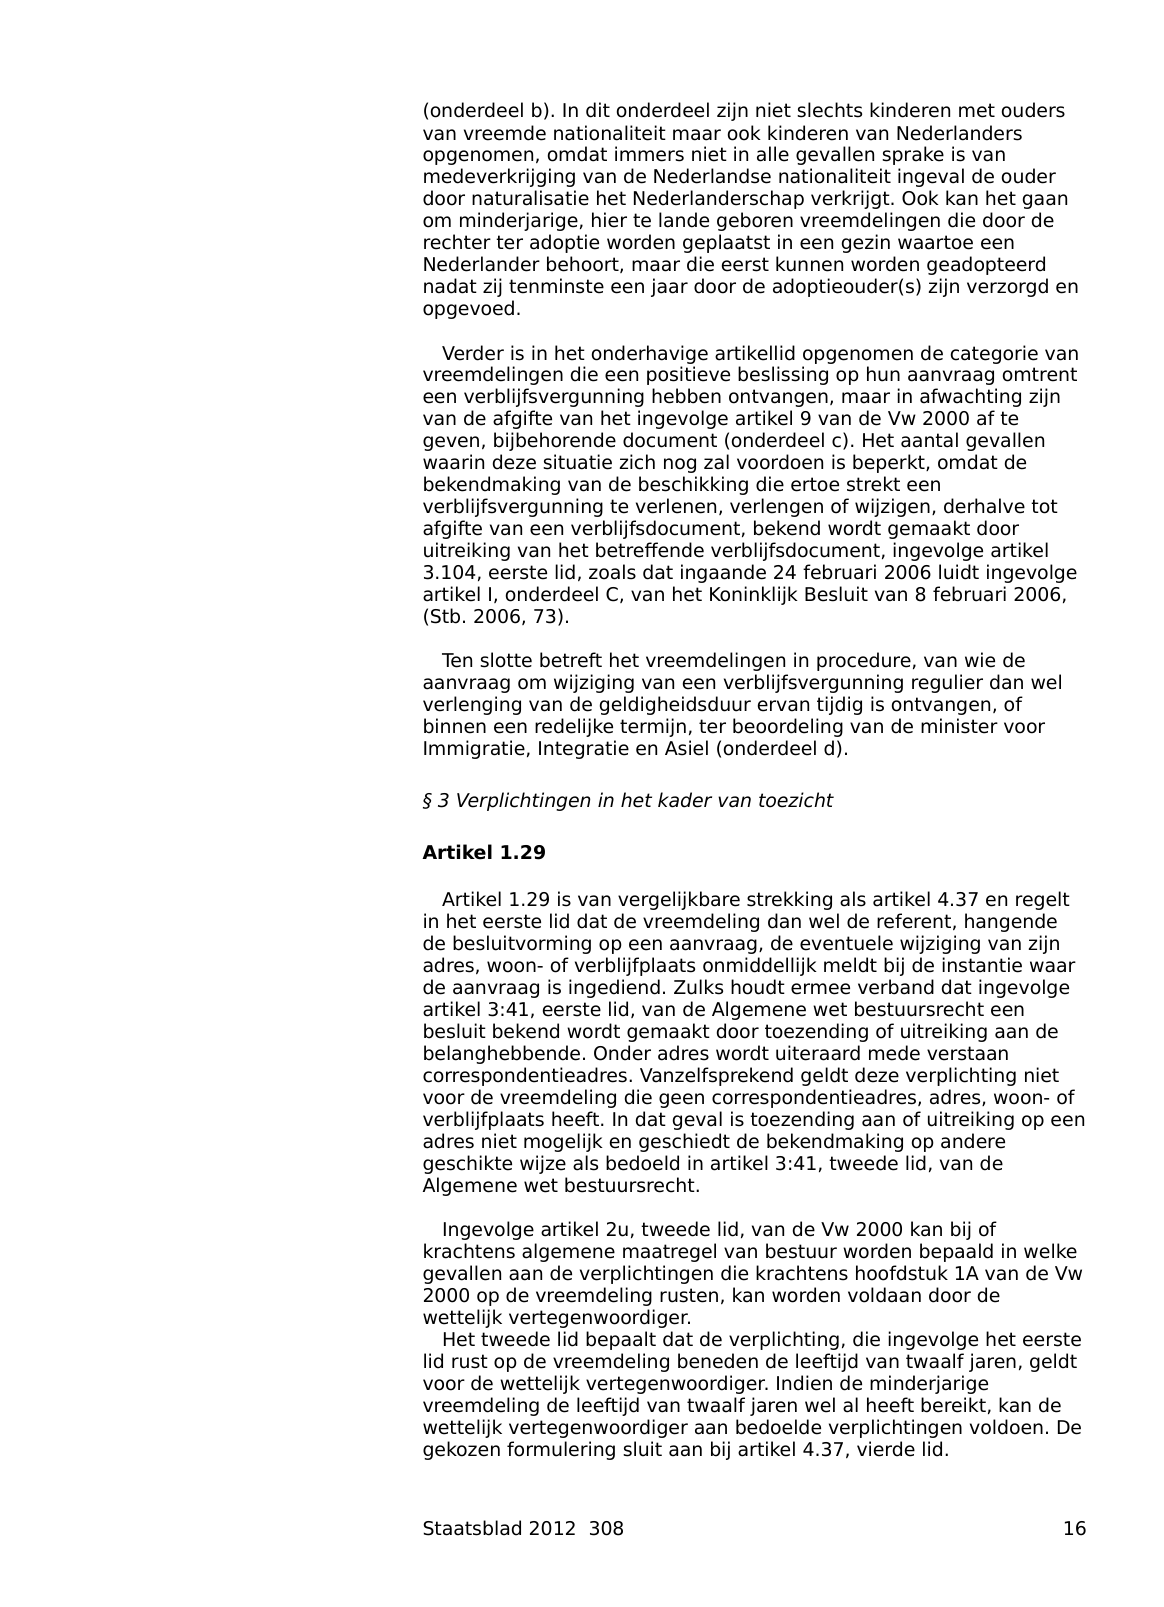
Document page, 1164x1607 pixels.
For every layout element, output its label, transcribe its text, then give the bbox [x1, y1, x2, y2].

text Het tweede lid bepaalt dat de verplichting, die ingevolge het eerste lid rust op de vreemdeling beneden de leeftijd van twaalf jaren, geldt voor de wettelijk vertegenwoordiger. Indien de minderjarige vreemdeling de leeftijd van twaalf jaren wel al heeft bereikt, kan de wettelijk vertegenwoordiger aan bedoelde verplichtingen voldoen. De gekozen formulering sluit aan bij artikel 4.37, vierde lid. [422, 1329, 1087, 1461]
subtitle Artikel 1.29 [422, 842, 1087, 864]
text Artikel 1.29 is van vergelijkbare strekking als artikel 4.37 en regelt in het eerste lid dat de vreemdeling dan wel de referent, hangende de besluitvorming op een aanvraag, de eventuele wijziging van zijn adres, woon- of verblijfplaats onmiddellijk meldt bij de instantie waar de aanvraag is ingediend. Zulks houdt ermee verband dat ingevolge artikel 3:41, eerste lid, van de Algemene wet bestuursrecht een besluit bekend wordt gemaakt door toezending of uitreiking aan de belanghebbende. Onder adres wordt uiteraard mede verstaan correspondentieadres. Vanzelfsprekend geldt deze verplichting niet voor de vreemdeling die geen correspondentieadres, adres, woon- of verblijfplaats heeft. In dat geval is toezending aan of uitreiking op een adres niet mogelijk en geschiedt de bekendmaking op andere geschikte wijze als bedoeld in artikel 3:41, tweede lid, van de Algemene wet bestuursrecht. [422, 889, 1087, 1197]
text Ingevolge artikel 2u, tweede lid, van de Vw 2000 kan bij of krachtens algemene maatregel van bestuur worden bepaald in welke gevallen aan de verplichtingen die krachtens hoofdstuk 1A van de Vw 2000 op de vreemdeling rusten, kan worden voldaan door de wettelijk vertegenwoordiger. [422, 1219, 1087, 1329]
text Verder is in het onderhavige artikellid opgenomen de categorie van vreemdelingen die een positieve beslissing op hun aanvraag omtrent een verblijfsvergunning hebben ontvangen, maar in afwachting zijn van de afgifte van het ingevolge artikel 9 van de Vw 2000 af te geven, bijbehorende document (onderdeel c). Het aantal gevallen waarin deze situatie zich nog zal voordoen is beperkt, omdat de bekendmaking van de beschikking die ertoe strekt een verblijfsvergunning te verlenen, verlengen of wijzigen, derhalve tot afgifte van een verblijfsdocument, bekend wordt gemaakt door uitreiking van het betreffende verblijfsdocument, ingevolge artikel 3.104, eerste lid, zoals dat ingaande 24 februari 2006 luidt ingevolge artikel I, onderdeel C, van het Koninklijk Besluit van 8 februari 2006, (Stb. 2006, 73). [422, 342, 1087, 628]
text Ten slotte betreft het vreemdelingen in procedure, van wie de aanvraag om wijziging van een verblijfsvergunning regulier dan wel verlenging van de geldigheidsduur ervan tijdig is ontvangen, of binnen een redelijke termijn, ter beoordeling van de minister voor Immigratie, Integratie en Asiel (onderdeel d). [422, 650, 1087, 760]
text (onderdeel b). In dit onderdeel zijn niet slechts kinderen met ouders van vreemde nationaliteit maar ook kinderen van Nederlanders opgenomen, omdat immers niet in alle gevallen sprake is van medeverkrijging van de Nederlandse nationaliteit ingeval de ouder door naturalisatie het Nederlanderschap verkrijgt. Ook kan het gaan om minderjarige, hier te lande geboren vreemdelingen die door de rechter ter adoptie worden geplaatst in een gezin waartoe een Nederlander behoort, maar die eerst kunnen worden geadopteerd nadat zij tenminste een jaar door de adoptieouder(s) zijn verzorgd en opgevoed. [422, 100, 1087, 320]
subtitle § 3 Verplichtingen in het kader van toezicht [422, 790, 1087, 812]
